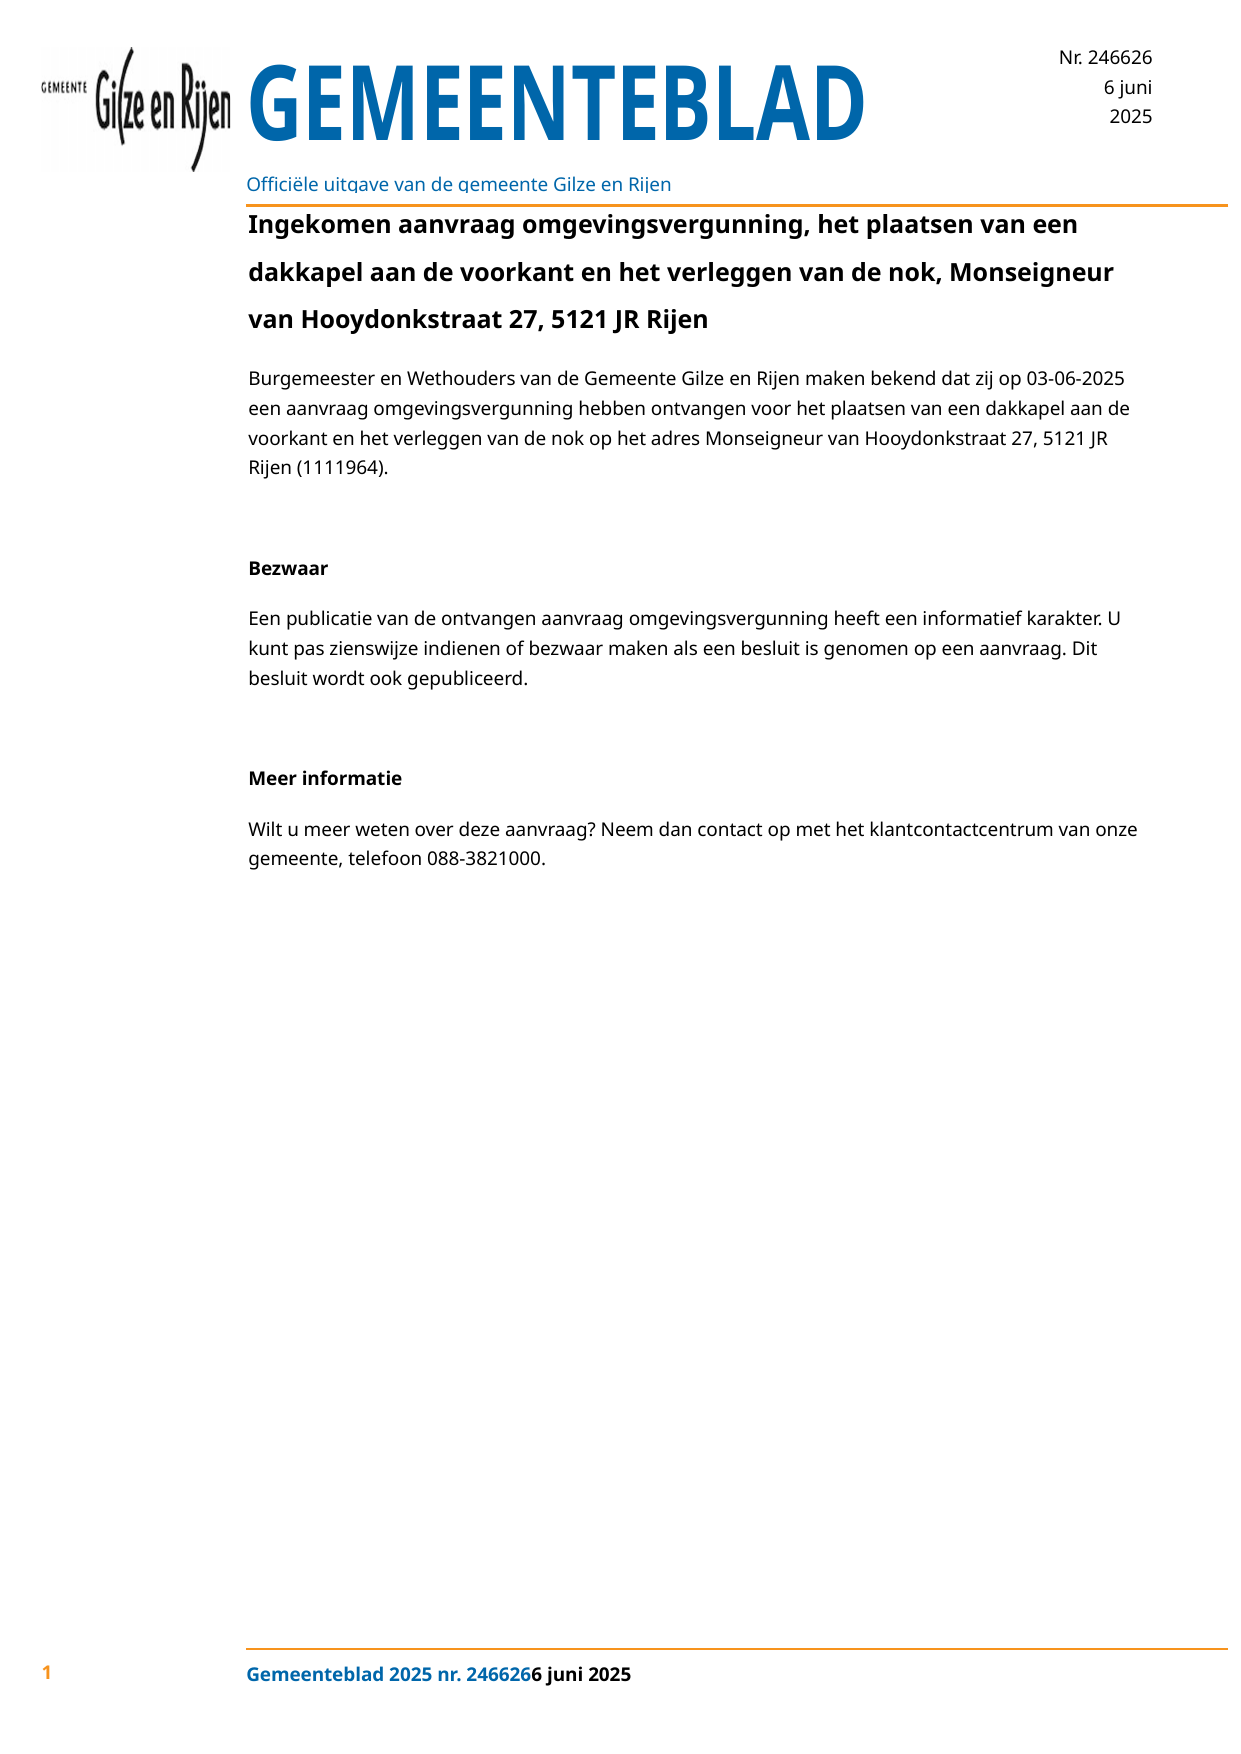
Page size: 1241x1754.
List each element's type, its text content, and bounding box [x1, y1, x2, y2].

text Wilt u meer weten over deze aanvraag? Neem dan contact op met het klantcontactcentrum van onze gemeente, telefoon 088-3821000. [248, 816, 1152, 871]
text Ingekomen aanvraag omgevingsvergunning, het plaatsen van een dakkapel aan de voorkant en het verleggen van de nok, Monseigneur van Hooydonkstraat 27, 5121 JR Rijen [248, 207, 1152, 336]
text Een publicatie van de ontvangen aanvraag omgevingsvergunning heeft een informatief karakter. U kunt pas zienswijze indienen of bezwaar maken als een besluit is genomen op een aanvraag. Dit besluit wordt ook gepubliceerd. [248, 606, 1152, 690]
text Bezwaar [248, 555, 1152, 581]
text Burgemeester en Wethouders van de Gemeente Gilze en Rijen maken bekend dat zij op 03-06-2025 een aanvraag omgevingsvergunning hebben ontvangen voor het plaatsen van een dakkapel aan de voorkant en het verleggen van de nok op het adres Monseigneur van Hooydonkstraat 27, 5121 JR Rijen (1111964). [248, 366, 1152, 480]
picture [41, 47, 231, 172]
text Meer informatie [248, 766, 1152, 791]
